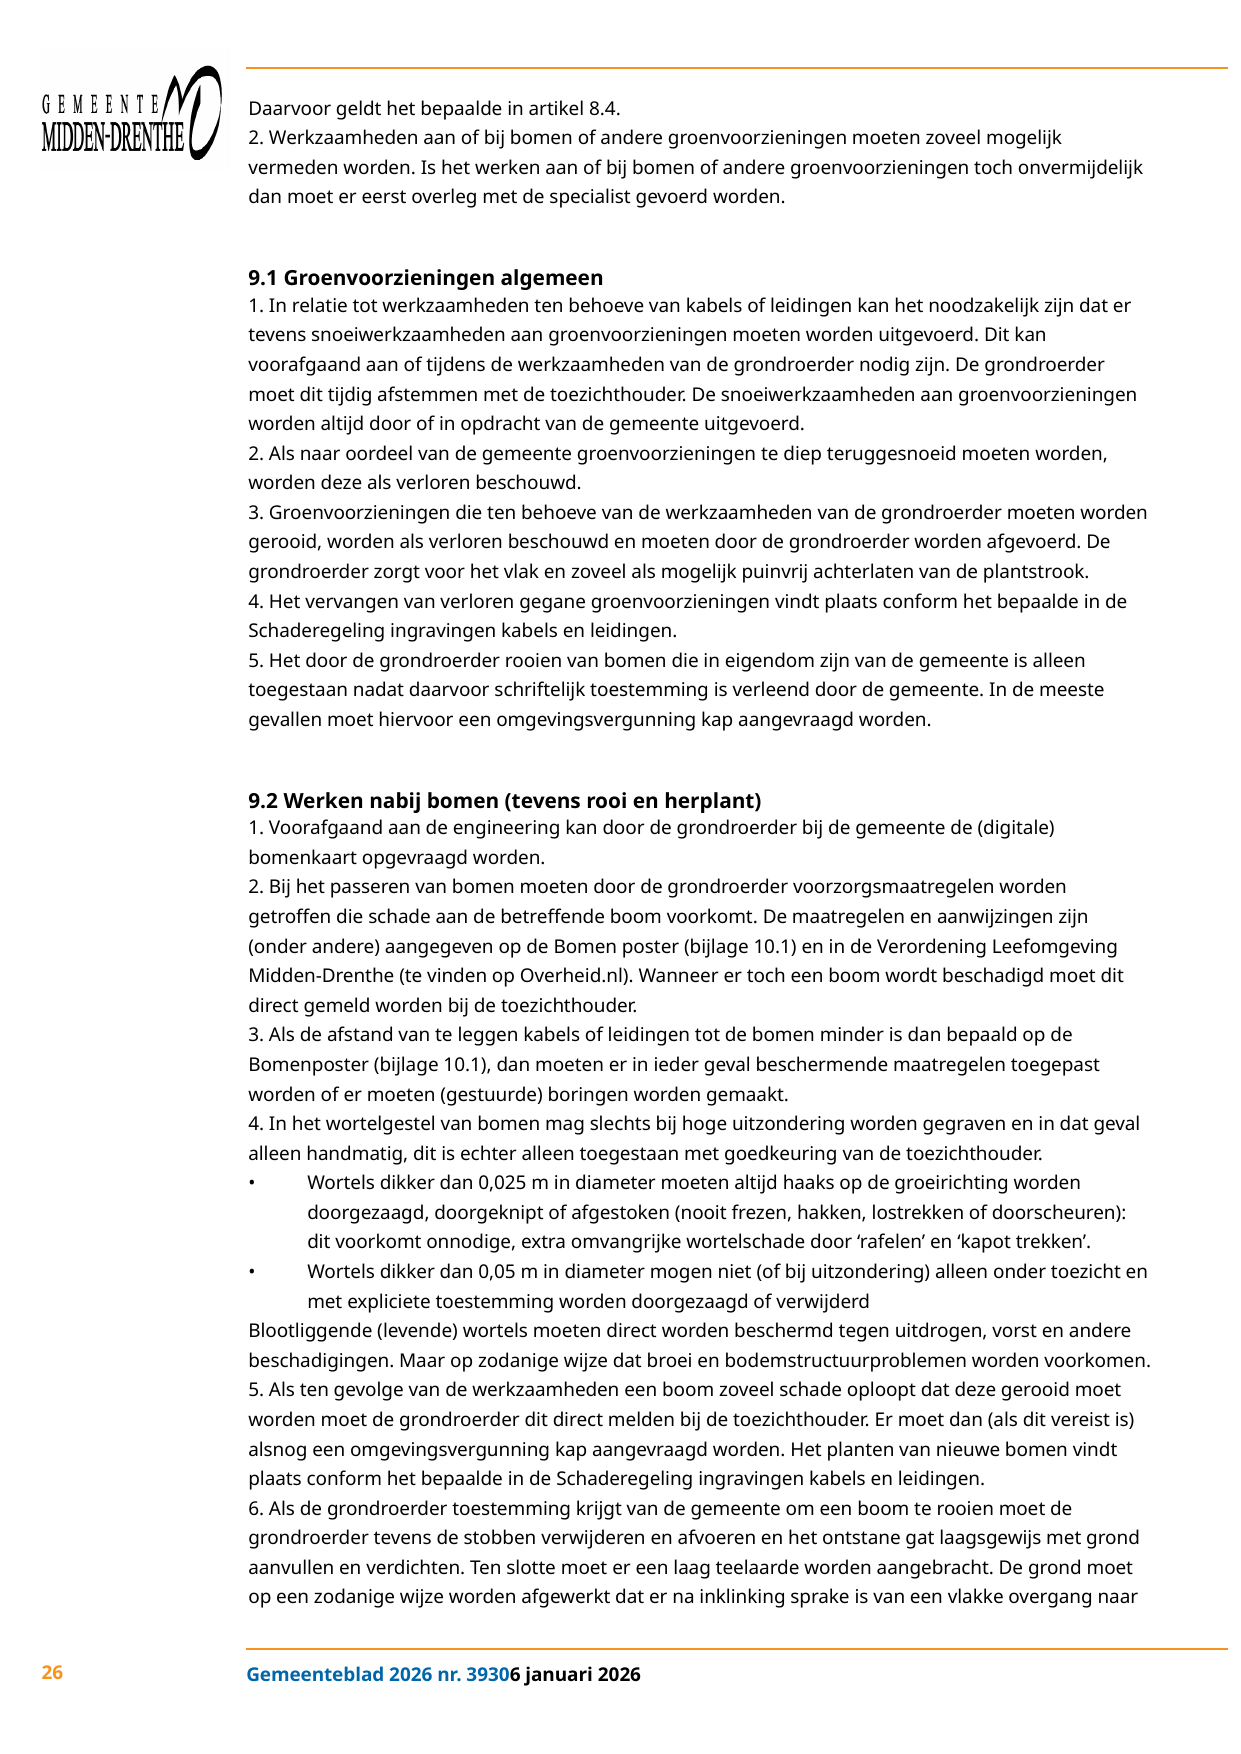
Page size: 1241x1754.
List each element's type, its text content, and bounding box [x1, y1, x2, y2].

text 4. In het wortelgestel van bomen mag slechts bij hoge uitzondering worden gegraven en in dat geval alleen handmatig, dit is echter alleen toegestaan met goedkeuring van de toezichthouder. [248, 1110, 1152, 1166]
text 3. Als de afstand van te leggen kabels of leidingen tot de bomen minder is dan bepaald op de Bomenposter (bijlage 10.1), dan moeten er in ieder geval beschermende maatregelen toegepast worden of er moeten (gestuurde) boringen worden gemaakt. [248, 1022, 1152, 1107]
text 2. Als naar oordeel van de gemeente groenvoorzieningen te diep teruggesnoeid moeten worden, worden deze als verloren beschouwd. [248, 440, 1152, 495]
list Wortels dikker dan 0,05 m in diameter mogen niet (of bij uitzondering) alleen onder toezicht en met expliciete toestemming worden doorgezaagd of verwijderd [248, 1258, 1152, 1314]
text 6. Als de grondroerder toestemming krijgt van de gemeente om een boom te rooien moet de grondroerder tevens de stobben verwijderen en afvoeren en het ontstane gat laagsgewijs met grond aanvullen en verdichten. Ten slotte moet er een laag teelaarde worden aangebracht. De grond moet op een zodanige wijze worden afgewerkt dat er na inklinking sprake is van een vlakke overgang naar [248, 1495, 1152, 1609]
text 9.2 Werken nabij bomen (tevens rooi en herplant) [248, 786, 1152, 814]
text Blootliggende (levende) wortels moeten direct worden beschermd tegen uitdrogen, vorst en andere beschadigingen. Maar op zodanige wijze dat broei en bodemstructuurproblemen worden voorkomen. [248, 1317, 1152, 1373]
text 5. Als ten gevolge van de werkzaamheden een boom zoveel schade oploopt dat deze gerooid moet worden moet de grondroerder dit direct melden bij de toezichthouder. Er moet dan (als dit vereist is) alsnog een omgevingsvergunning kap aangevraagd worden. Het planten van nieuwe bomen vindt plaats conform het bepaalde in de Schaderegeling ingravingen kabels en leidingen. [248, 1377, 1152, 1491]
text 1. Voorafgaand aan de engineering kan door de grondroerder bij de gemeente de (digitale) bomenkaart opgevraagd worden. [248, 814, 1152, 870]
picture [41, 47, 231, 172]
text 2. Werkzaamheden aan of bij bomen of andere groenvoorzieningen moeten zoveel mogelijk vermeden worden. Is het werken aan of bij bomen of andere groenvoorzieningen toch onvermijdelijk dan moet er eerst overleg met de specialist gevoerd worden. [248, 124, 1152, 209]
text 5. Het door de grondroerder rooien van bomen die in eigendom zijn van de gemeente is alleen toegestaan nadat daarvoor schriftelijk toestemming is verleend door de gemeente. In de meeste gevallen moet hiervoor een omgevingsvergunning kap aangevraagd worden. [248, 647, 1152, 732]
text 3. Groenvoorzieningen die ten behoeve van de werkzaamheden van de grondroerder moeten worden gerooid, worden als verloren beschouwd en moeten door de grondroerder worden afgevoerd. De grondroerder zorgt voor het vlak en zoveel als mogelijk puinvrij achterlaten van de plantstrook. [248, 499, 1152, 584]
text 4. Het vervangen van verloren gegane groenvoorzieningen vindt plaats conform het bepaalde in de Schaderegeling ingravingen kabels en leidingen. [248, 588, 1152, 643]
text 2. Bij het passeren van bomen moeten door de grondroerder voorzorgsmaatregelen worden getroffen die schade aan de betreffende boom voorkomt. De maatregelen en aanwijzingen zijn (onder andere) aangegeven op de Bomen poster (bijlage 10.1) en in de Verordening Leefomgeving Midden-Drenthe (te vinden op Overheid.nl). Wanneer er toch een boom wordt beschadigd moet dit direct gemeld worden bij de toezichthouder. [248, 874, 1152, 1018]
text 9.1 Groenvoorzieningen algemeen [248, 263, 1152, 292]
text Daarvoor geldt het bepaalde in artikel 8.4. [248, 95, 1152, 121]
text 1. In relatie tot werkzaamheden ten behoeve van kabels of leidingen kan het noodzakelijk zijn dat er tevens snoeiwerkzaamheden aan groenvoorzieningen moeten worden uitgevoerd. Dit kan voorafgaand aan of tijdens de werkzaamheden van de grondroerder nodig zijn. De grondroerder moet dit tijdig afstemmen met de toezichthouder. De snoeiwerkzaamheden aan groenvoorzieningen worden altijd door of in opdracht van de gemeente uitgevoerd. [248, 292, 1152, 436]
list Wortels dikker dan 0,025 m in diameter moeten altijd haaks op de groeirichting worden doorgezaagd, doorgeknipt of afgestoken (nooit frezen, hakken, lostrekken of doorscheuren): dit voorkomt onnodige, extra omvangrijke wortelschade door ‘rafelen’ en ‘kapot trekken’. [248, 1169, 1152, 1254]
